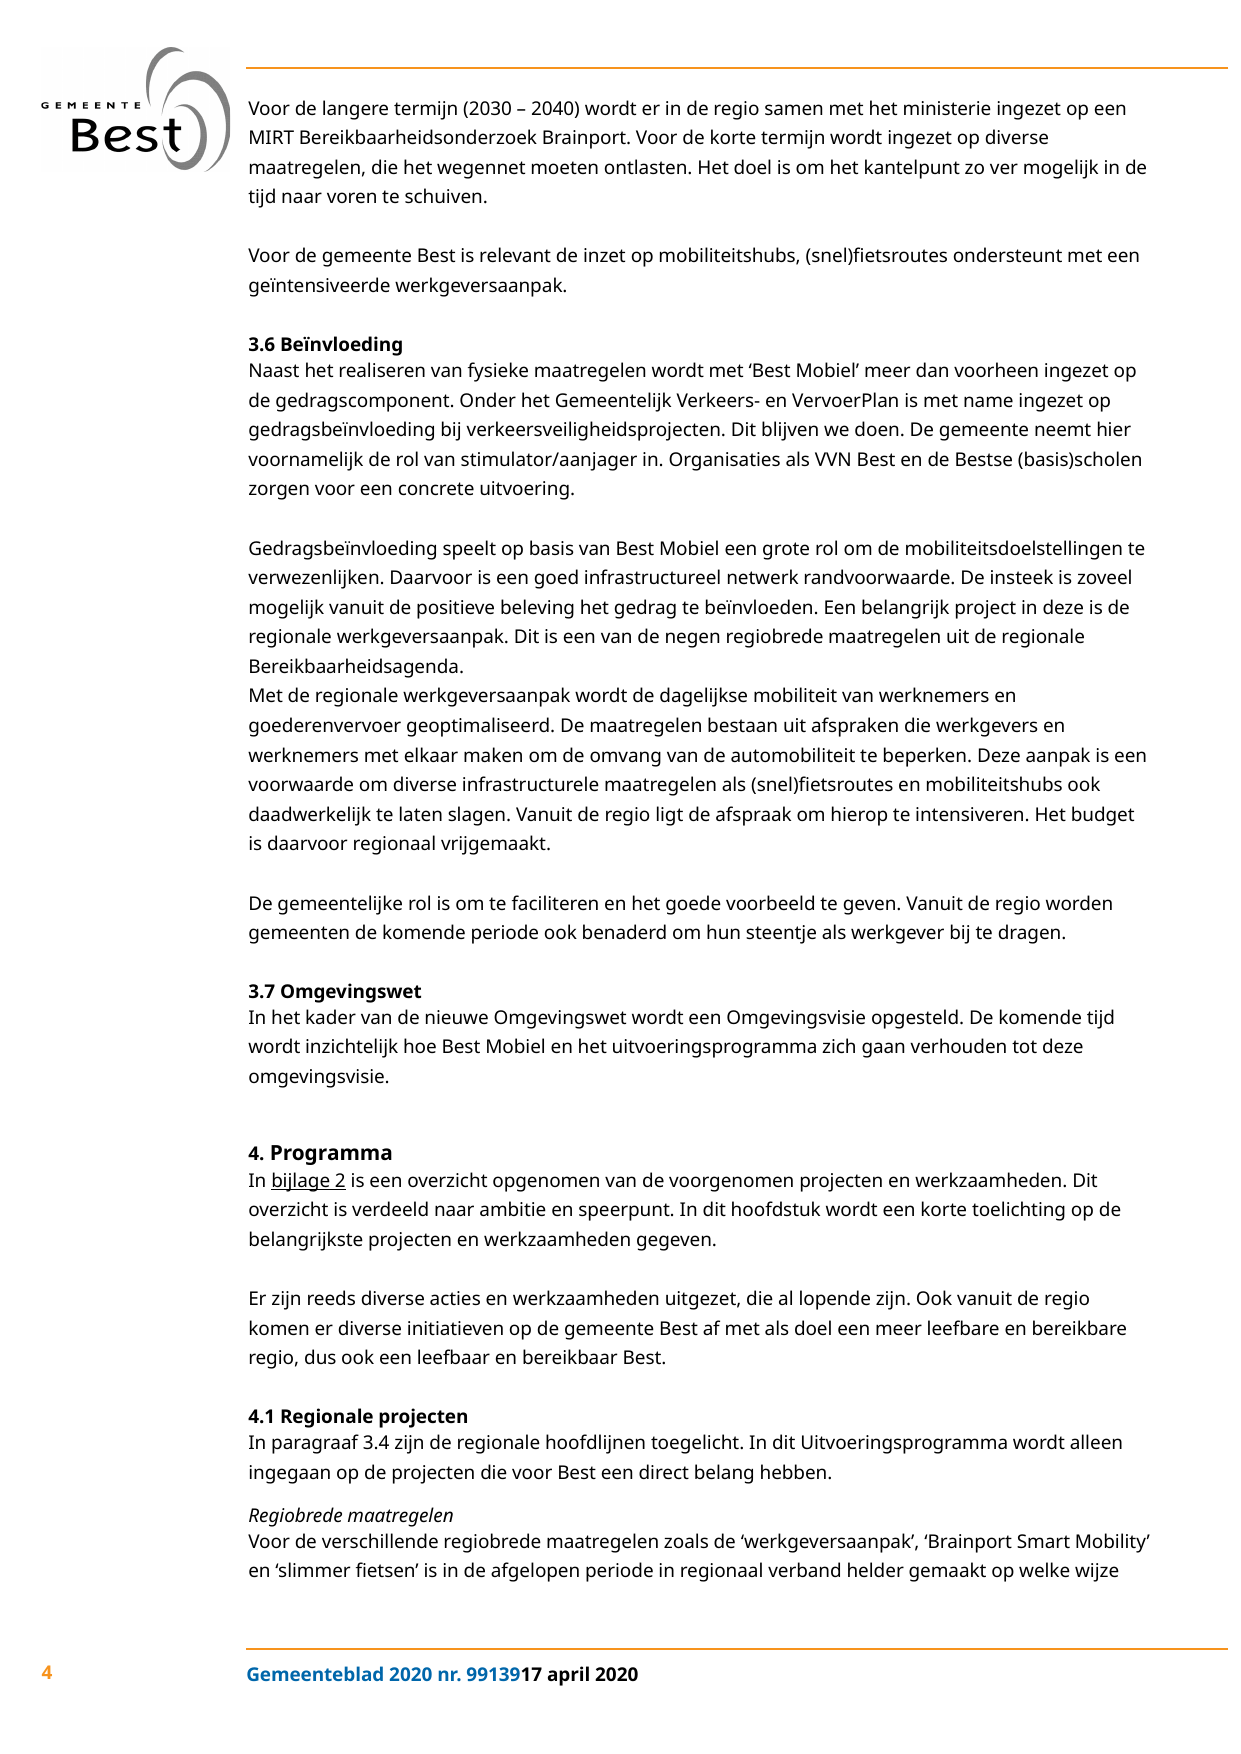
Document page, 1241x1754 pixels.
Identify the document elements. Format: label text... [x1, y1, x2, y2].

text Voor de gemeente Best is relevant de inzet op mobiliteitshubs, (snel)fietsroutes ondersteunt met een geïntensiveerde werkgeversaanpak. [248, 243, 1152, 298]
picture [41, 47, 231, 172]
text Met de regionale werkgeversaanpak wordt de dagelijkse mobiliteit van werknemers en goederenvervoer geoptimaliseerd. De maatregelen bestaan uit afspraken die werkgevers en werknemers met elkaar maken om de omvang van de automobiliteit te beperken. Deze aanpak is een voorwaarde om diverse infrastructurele maatregelen als (snel)fietsroutes en mobiliteitshubs ook daadwerkelijk te laten slagen. Vanuit de regio ligt de afspraak om hierop te intensiveren. Het budget is daarvoor regionaal vrijgemaakt. [248, 683, 1152, 856]
text 4.1 Regionale projecten [248, 1404, 1152, 1429]
text 3.6 Beïnvloeding [248, 331, 1152, 357]
text Regiobrede maatregelen [248, 1502, 1152, 1528]
text 3.7 Omgevingswet [248, 978, 1152, 1004]
text In bijlage 2 is een overzicht opgenomen van de voorgenomen projecten en werkzaamheden. Dit overzicht is verdeeld naar ambitie en speerpunt. In dit hoofdstuk wordt een korte toelichting op de belangrijkste projecten en werkzaamheden gegeven. [248, 1167, 1152, 1252]
text Voor de verschillende regiobrede maatregelen zoals de ‘werkgeversaanpak’, ‘Brainport Smart Mobility’ en ‘slimmer fietsen’ is in de afgelopen periode in regionaal verband helder gemaakt op welke wijze [248, 1528, 1152, 1583]
text 4. Programma [248, 1138, 1152, 1167]
text Er zijn reeds diverse acties en werkzaamheden uitgezet, die al lopende zijn. Ook vanuit de regio komen er diverse initiatieven op de gemeente Best af met als doel een meer leefbare en bereikbare regio, dus ook een leefbaar en bereikbaar Best. [248, 1285, 1152, 1370]
text Voor de langere termijn (2030 – 2040) wordt er in de regio samen met het ministerie ingezet op een MIRT Bereikbaarheidsonderzoek Brainport. Voor de korte termijn wordt ingezet op diverse maatregelen, die het wegennet moeten ontlasten. Het doel is om het kantelpunt zo ver mogelijk in de tijd naar voren te schuiven. [248, 95, 1152, 209]
text Gedragsbeïnvloeding speelt op basis van Best Mobiel een grote rol om de mobiliteitsdoelstellingen te verwezenlijken. Daarvoor is een goed infrastructureel netwerk randvoorwaarde. De insteek is zoveel mogelijk vanuit de positieve beleving het gedrag te beïnvloeden. Een belangrijk project in deze is de regionale werkgeversaanpak. Dit is een van de negen regiobrede maatregelen uit de regionale Bereikbaarheidsagenda. [248, 535, 1152, 679]
text De gemeentelijke rol is om te faciliteren en het goede voorbeeld te geven. Vanuit de regio worden gemeenten de komende periode ook benaderd om hun steentje als werkgever bij te dragen. [248, 890, 1152, 945]
text Naast het realiseren van fysieke maatregelen wordt met ‘Best Mobiel’ meer dan voorheen ingezet op de gedragscomponent. Onder het Gemeentelijk Verkeers- en VervoerPlan is met name ingezet op gedragsbeïnvloeding bij verkeersveiligheidsprojecten. Dit blijven we doen. De gemeente neemt hier voornamelijk de rol van stimulator/aanjager in. Organisaties als VVN Best en de Bestse (basis)scholen zorgen voor een concrete uitvoering. [248, 357, 1152, 501]
text In paragraaf 3.4 zijn de regionale hoofdlijnen toegelicht. In dit Uitvoeringsprogramma wordt alleen ingegaan op de projecten die voor Best een direct belang hebben. [248, 1429, 1152, 1485]
text In het kader van de nieuwe Omgevingswet wordt een Omgevingsvisie opgesteld. De komende tijd wordt inzichtelijk hoe Best Mobiel en het uitvoeringsprogramma zich gaan verhouden tot deze omgevingsvisie. [248, 1004, 1152, 1089]
